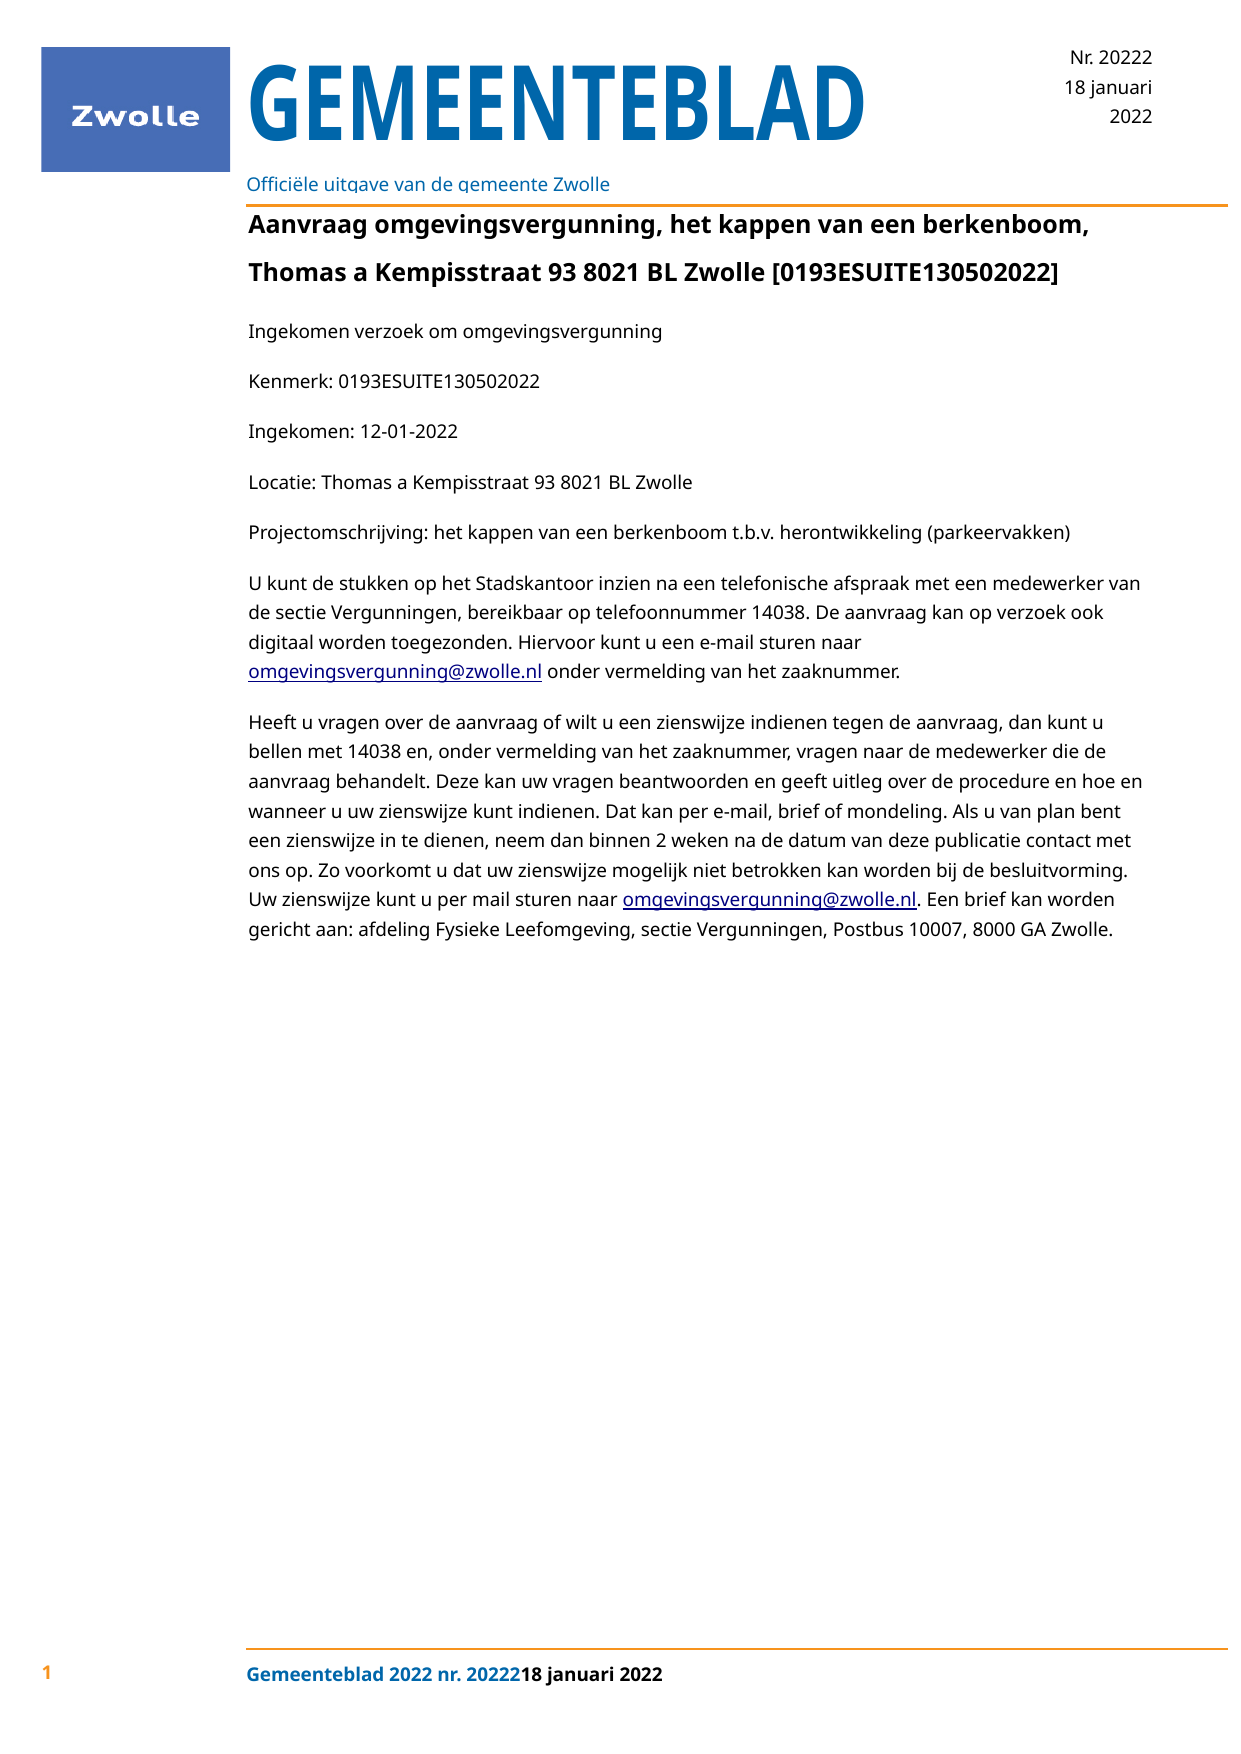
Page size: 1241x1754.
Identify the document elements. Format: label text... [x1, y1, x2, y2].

text Ingekomen verzoek om omgevingsvergunning [248, 318, 1152, 344]
text U kunt de stukken op het Stadskantoor inzien na een telefonische afspraak met een medewerker van de sectie Vergunningen, bereikbaar op telefoonnummer 14038. De aanvraag kan op verzoek ook digitaal worden toegezonden. Hiervoor kunt u een e-mail sturen naar omgevingsvergunning@zwolle.nl onder vermelding van het zaaknummer. [248, 570, 1152, 684]
text Projectomschrijving: het kappen van een berkenboom t.b.v. herontwikkeling (parkeervakken) [248, 519, 1152, 545]
text Ingekomen: 12-01-2022 [248, 419, 1152, 444]
text Kenmerk: 0193ESUITE130502022 [248, 368, 1152, 394]
text Heeft u vragen over de aanvraag of wilt u een zienswijze indienen tegen de aanvraag, dan kunt u bellen met 14038 en, onder vermelding van het zaaknummer, vragen naar de medewerker die de aanvraag behandelt. Deze kan uw vragen beantwoorden en geeft uitleg over de procedure en hoe en wanneer u uw zienswijze kunt indienen. Dat kan per e-mail, brief of mondeling. Als u van plan bent een zienswijze in te dienen, neem dan binnen 2 weken na de datum van deze publicatie contact met ons op. Zo voorkomt u dat uw zienswijze mogelijk niet betrokken kan worden bij de besluitvorming. Uw zienswijze kunt u per mail sturen naar omgevingsvergunning@zwolle.nl. Een brief kan worden gericht aan: afdeling Fysieke Leefomgeving, sectie Vergunningen, Postbus 10007, 8000 GA Zwolle. [248, 709, 1152, 942]
picture [41, 47, 231, 172]
text Aanvraag omgevingsvergunning, het kappen van een berkenboom, Thomas a Kempisstraat 93 8021 BL Zwolle [0193ESUITE130502022] [248, 207, 1152, 288]
text Locatie: Thomas a Kempisstraat 93 8021 BL Zwolle [248, 469, 1152, 495]
